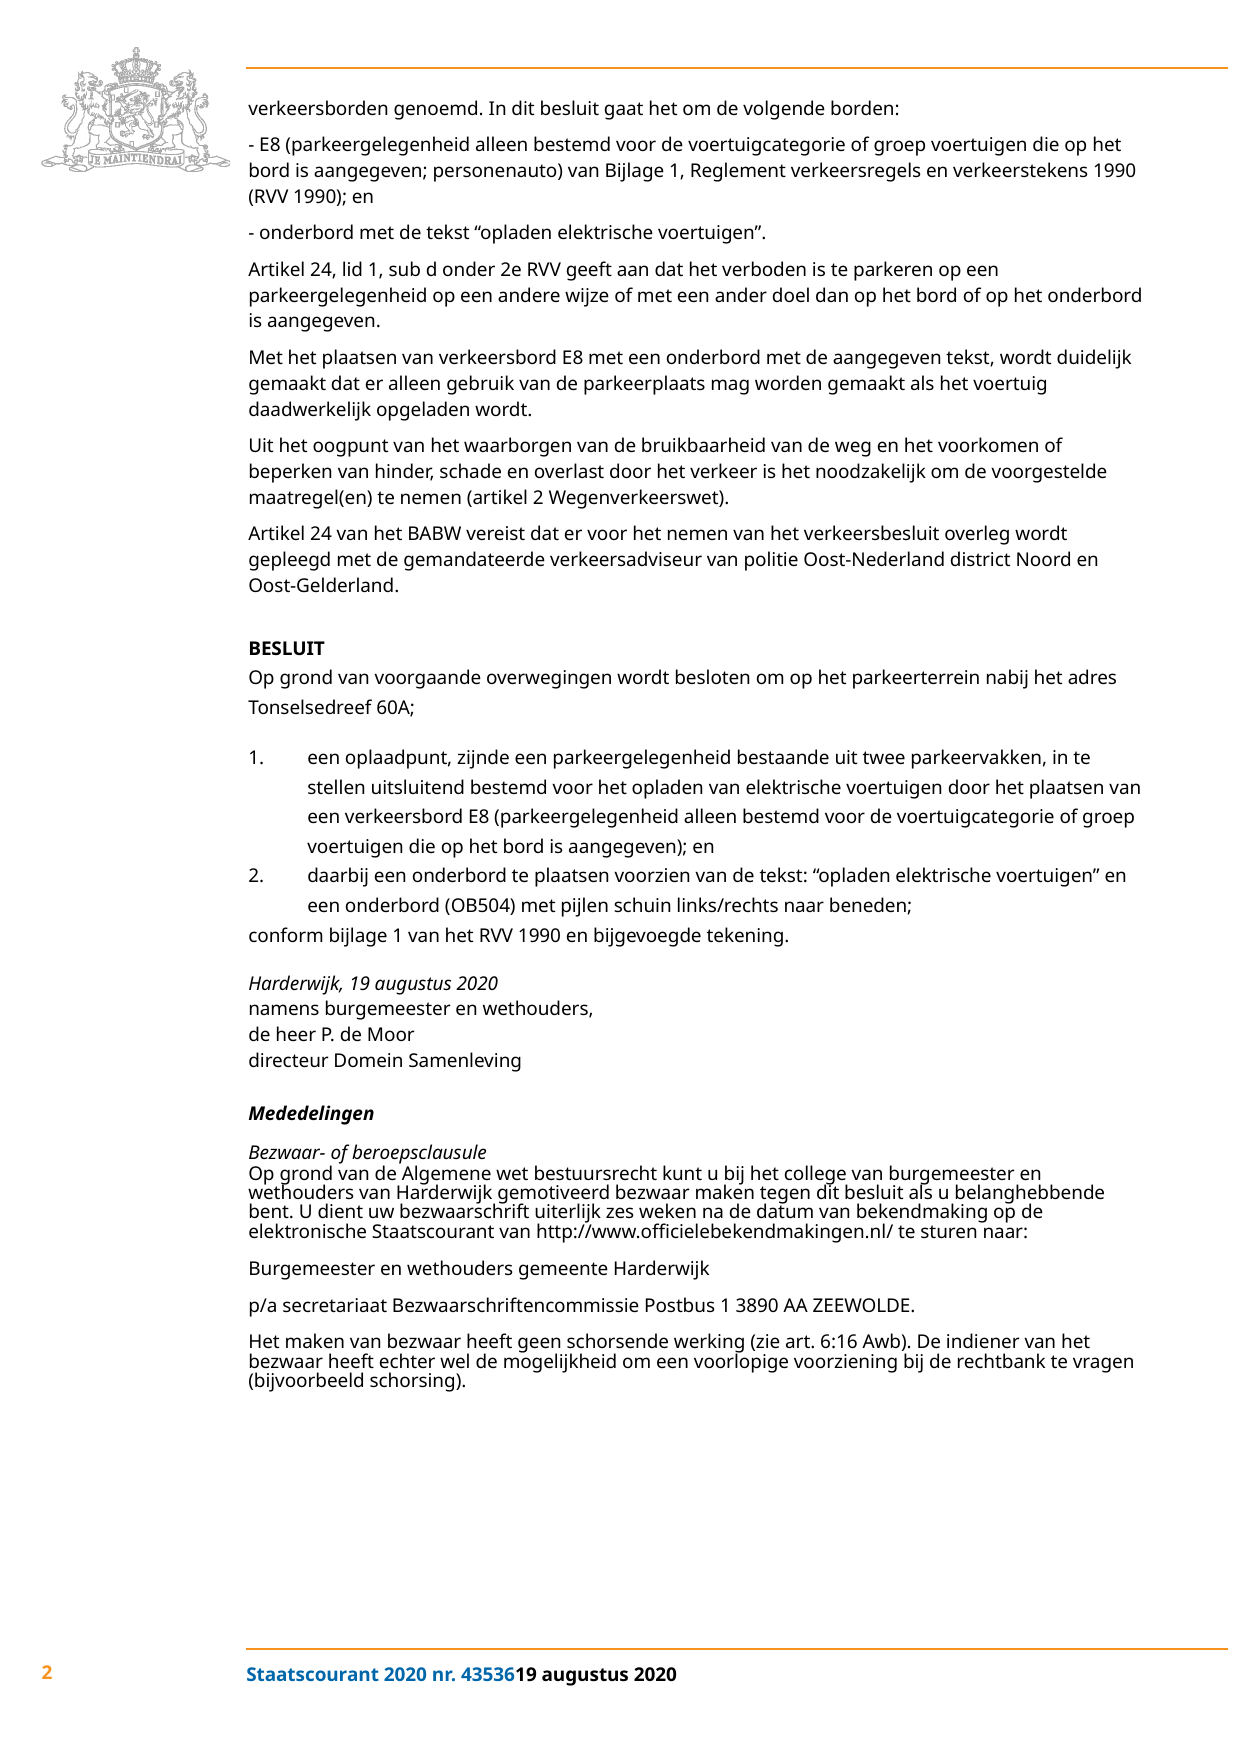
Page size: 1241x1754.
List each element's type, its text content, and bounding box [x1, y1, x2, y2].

text conform bijlage 1 van het RVV 1990 en bijgevoegde tekening. [248, 922, 1152, 948]
text Uit het oogpunt van het waarborgen van de bruikbaarheid van de weg en het voorkomen of beperken van hinder, schade en overlast door het verkeer is het noodzakelijk om de voorgestelde maatregel(en) te nemen (artikel 2 Wegenverkeerswet). [248, 432, 1152, 510]
text Het maken van bezwaar heeft geen schorsende werking (zie art. 6:16 Awb). De indiener van het bezwaar heeft echter wel de mogelijkheid om een voorlopige voorziening bij de rechtbank te vragen (bijvoorbeeld schorsing). [248, 1333, 1152, 1391]
text Artikel 24, lid 1, sub d onder 2e RVV geeft aan dat het verboden is te parkeren op een parkeergelegenheid op een andere wijze of met een ander doel dan op het bord of op het onderbord is aangegeven. [248, 256, 1152, 333]
text verkeersborden genoemd. In dit besluit gaat het om de volgende borden: [248, 95, 1152, 121]
list een oplaadpunt, zijnde een parkeergelegenheid bestaande uit twee parkeervakken, in te stellen uitsluitend bestemd voor het opladen van elektrische voertuigen door het plaatsen van een verkeersbord E8 (parkeergelegenheid alleen bestemd voor de voertuigcategorie of groep voertuigen die op het bord is aangegeven); en [248, 744, 1152, 859]
text BESLUIT [248, 635, 1152, 661]
text Met het plaatsen van verkeersbord E8 met een onderbord met de aangegeven tekst, wordt duidelijk gemaakt dat er alleen gebruik van de parkeerplaats mag worden gemaakt als het voertuig daadwerkelijk opgeladen wordt. [248, 344, 1152, 422]
text de heer P. de Moor [248, 1021, 1152, 1047]
text Op grond van voorgaande overwegingen wordt besloten om op het parkeerterrein nabij het adres Tonselsedreef 60A; [248, 664, 1152, 720]
text namens burgemeester en wethouders, [248, 995, 1152, 1021]
text Artikel 24 van het BABW vereist dat er voor het nemen van het verkeersbesluit overleg wordt gepleegd met de gemandateerde verkeersadviseur van politie Oost-Nederland district Noord en Oost-Gelderland. [248, 521, 1152, 598]
text Bezwaar- of beroepsclausule [248, 1139, 1152, 1165]
text Harderwijk, 19 augustus 2020 [248, 970, 1152, 995]
text Op grond van de Algemene wet bestuursrecht kunt u bij het college van burgemeester en wethouders van Harderwijk gemotiveerd bezwaar maken tegen dit besluit als u belanghebbende bent. U dient uw bezwaarschrift uiterlijk zes weken na de datum van bekendmaking op de elektronische Staatscourant van http://www.officielebekendmakingen.nl/ te sturen naar: [248, 1165, 1152, 1242]
text - E8 (parkeergelegenheid alleen bestemd voor de voertuigcategorie of groep voertuigen die op het bord is aangegeven; personenauto) van Bijlage 1, Reglement verkeersregels en verkeerstekens 1990 (RVV 1990); en [248, 131, 1152, 209]
text Mededelingen [248, 1100, 1152, 1126]
list daarbij een onderbord te plaatsen voorzien van de tekst: “opladen elektrische voertuigen” en een onderbord (OB504) met pijlen schuin links/rechts naar beneden; [248, 863, 1152, 918]
text Burgemeester en wethouders gemeente Harderwijk [248, 1259, 1152, 1279]
picture [41, 47, 231, 172]
text - onderbord met de tekst “opladen elektrische voertuigen”. [248, 219, 1152, 245]
text directeur Domein Samenleving [248, 1047, 1152, 1073]
text p/a secretariaat Bezwaarschriftencommissie Postbus 1 3890 AA ZEEWOLDE. [248, 1297, 1152, 1316]
